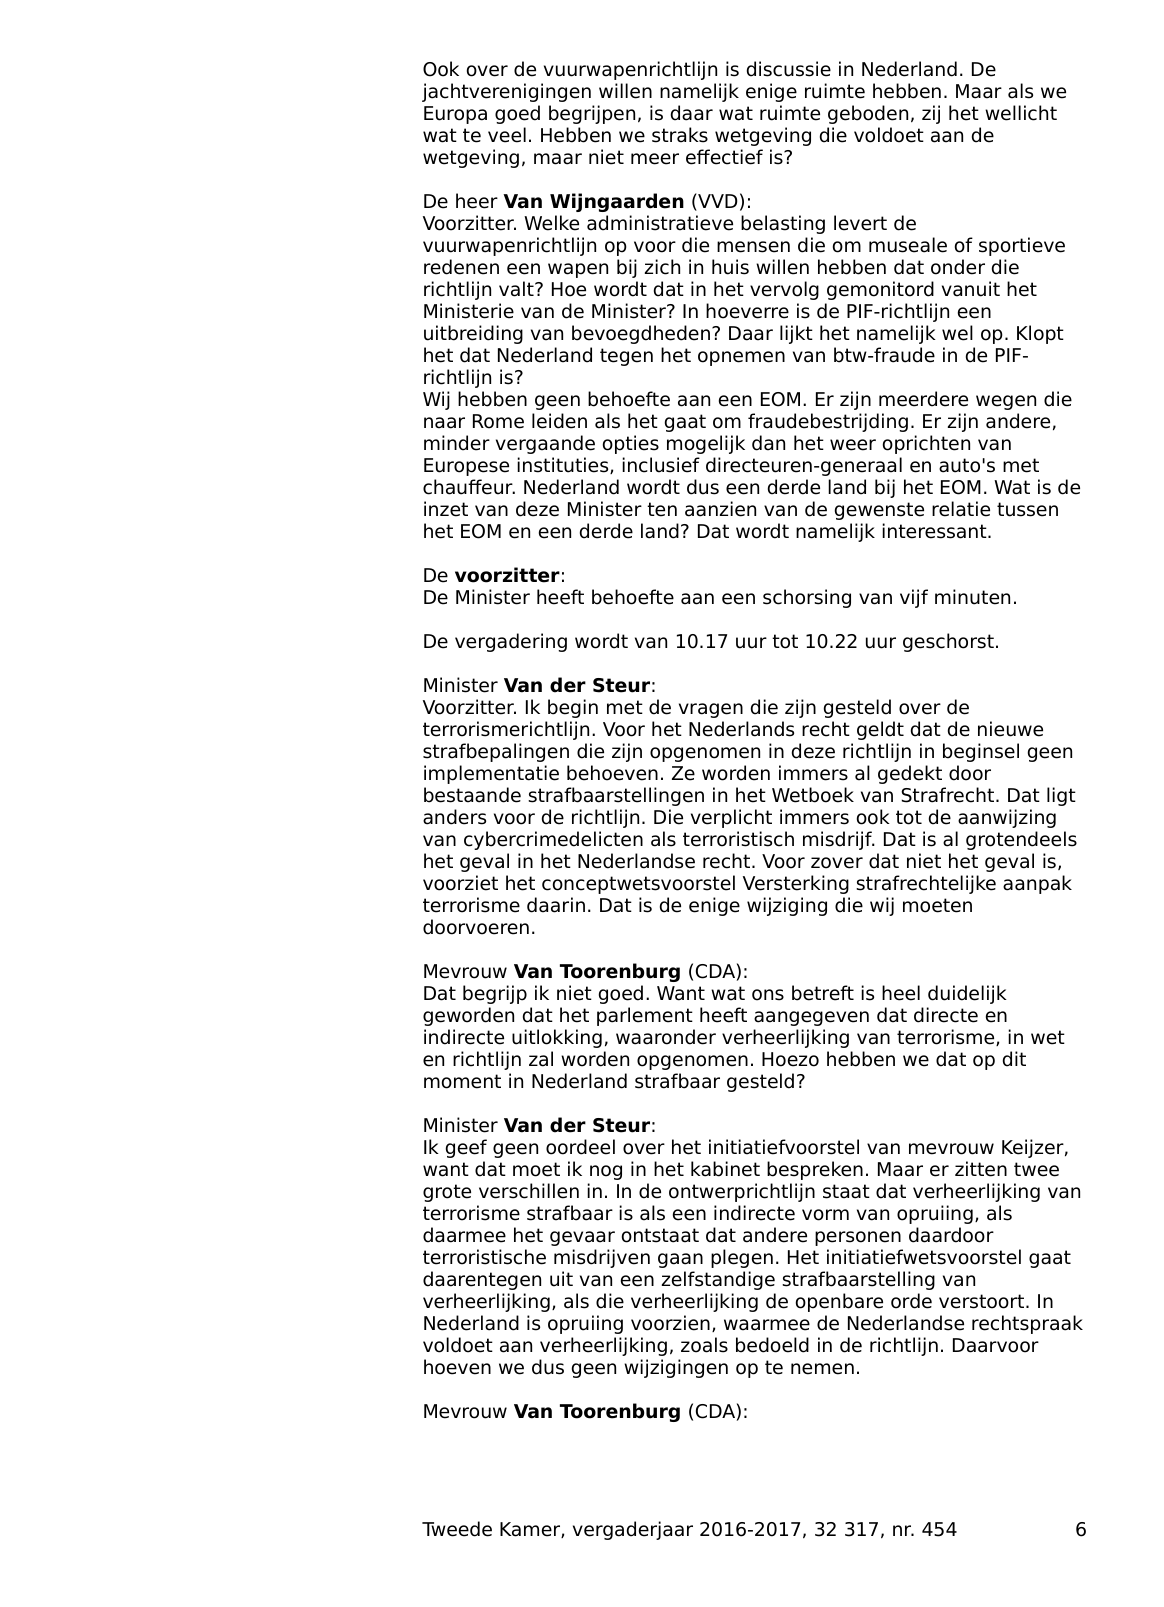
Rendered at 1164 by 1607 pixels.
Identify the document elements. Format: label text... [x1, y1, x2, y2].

text Mevrouw Van Toorenburg (CDA): [422, 1401, 1087, 1423]
text Dat begrijp ik niet goed. Want wat ons betreft is heel duidelijk geworden dat het parlement heeft aangegeven dat directe en indirecte uitlokking, waaronder verheerlijking van terrorisme, in wet en richtlijn zal worden opgenomen. Hoezo hebben we dat op dit moment in Nederland strafbaar gesteld? [422, 983, 1087, 1093]
text Wij hebben geen behoefte aan een EOM. Er zijn meerdere wegen die naar Rome leiden als het gaat om fraudebestrijding. Er zijn andere, minder vergaande opties mogelijk dan het weer oprichten van Europese instituties, inclusief directeuren-generaal en auto's met chauffeur. Nederland wordt dus een derde land bij het EOM. Wat is de inzet van deze Minister ten aanzien van de gewenste relatie tussen het EOM en een derde land? Dat wordt namelijk interessant. [422, 389, 1087, 543]
text Voorzitter. Welke administratieve belasting levert de vuurwapenrichtlijn op voor die mensen die om museale of sportieve redenen een wapen bij zich in huis willen hebben dat onder die richtlijn valt? Hoe wordt dat in het vervolg gemonitord vanuit het Ministerie van de Minister? In hoeverre is de PIF-richtlijn een uitbreiding van bevoegdheden? Daar lijkt het namelijk wel op. Klopt het dat Nederland tegen het opnemen van btw-fraude in de PIF-richtlijn is? [422, 213, 1087, 389]
text Minister Van der Steur: [422, 1115, 1087, 1137]
text Ook over de vuurwapenrichtlijn is discussie in Nederland. De jachtverenigingen willen namelijk enige ruimte hebben. Maar als we Europa goed begrijpen, is daar wat ruimte geboden, zij het wellicht wat te veel. Hebben we straks wetgeving die voldoet aan de wetgeving, maar niet meer effectief is? [422, 59, 1087, 169]
text Ik geef geen oordeel over het initiatiefvoorstel van mevrouw Keijzer, want dat moet ik nog in het kabinet bespreken. Maar er zitten twee grote verschillen in. In de ontwerprichtlijn staat dat verheerlijking van terrorisme strafbaar is als een indirecte vorm van opruiing, als daarmee het gevaar ontstaat dat andere personen daardoor terroristische misdrijven gaan plegen. Het initiatiefwetsvoorstel gaat daarentegen uit van een zelfstandige strafbaarstelling van verheerlijking, als die verheerlijking de openbare orde verstoort. In Nederland is opruiing voorzien, waarmee de Nederlandse rechtspraak voldoet aan verheerlijking, zoals bedoeld in de richtlijn. Daarvoor hoeven we dus geen wijzigingen op te nemen. [422, 1137, 1087, 1379]
text De voorzitter: [422, 565, 1087, 587]
text De vergadering wordt van 10.17 uur tot 10.22 uur geschorst. [422, 631, 1087, 653]
text Voorzitter. Ik begin met de vragen die zijn gesteld over de terrorismerichtlijn. Voor het Nederlands recht geldt dat de nieuwe strafbepalingen die zijn opgenomen in deze richtlijn in beginsel geen implementatie behoeven. Ze worden immers al gedekt door bestaande strafbaarstellingen in het Wetboek van Strafrecht. Dat ligt anders voor de richtlijn. Die verplicht immers ook tot de aanwijzing van cybercrimedelicten als terroristisch misdrijf. Dat is al grotendeels het geval in het Nederlandse recht. Voor zover dat niet het geval is, voorziet het conceptwetsvoorstel Versterking strafrechtelijke aanpak terrorisme daarin. Dat is de enige wijziging die wij moeten doorvoeren. [422, 697, 1087, 939]
text De heer Van Wijngaarden (VVD): [422, 191, 1087, 213]
text Mevrouw Van Toorenburg (CDA): [422, 961, 1087, 983]
text Minister Van der Steur: [422, 675, 1087, 697]
text De Minister heeft behoefte aan een schorsing van vijf minuten. [422, 587, 1087, 609]
